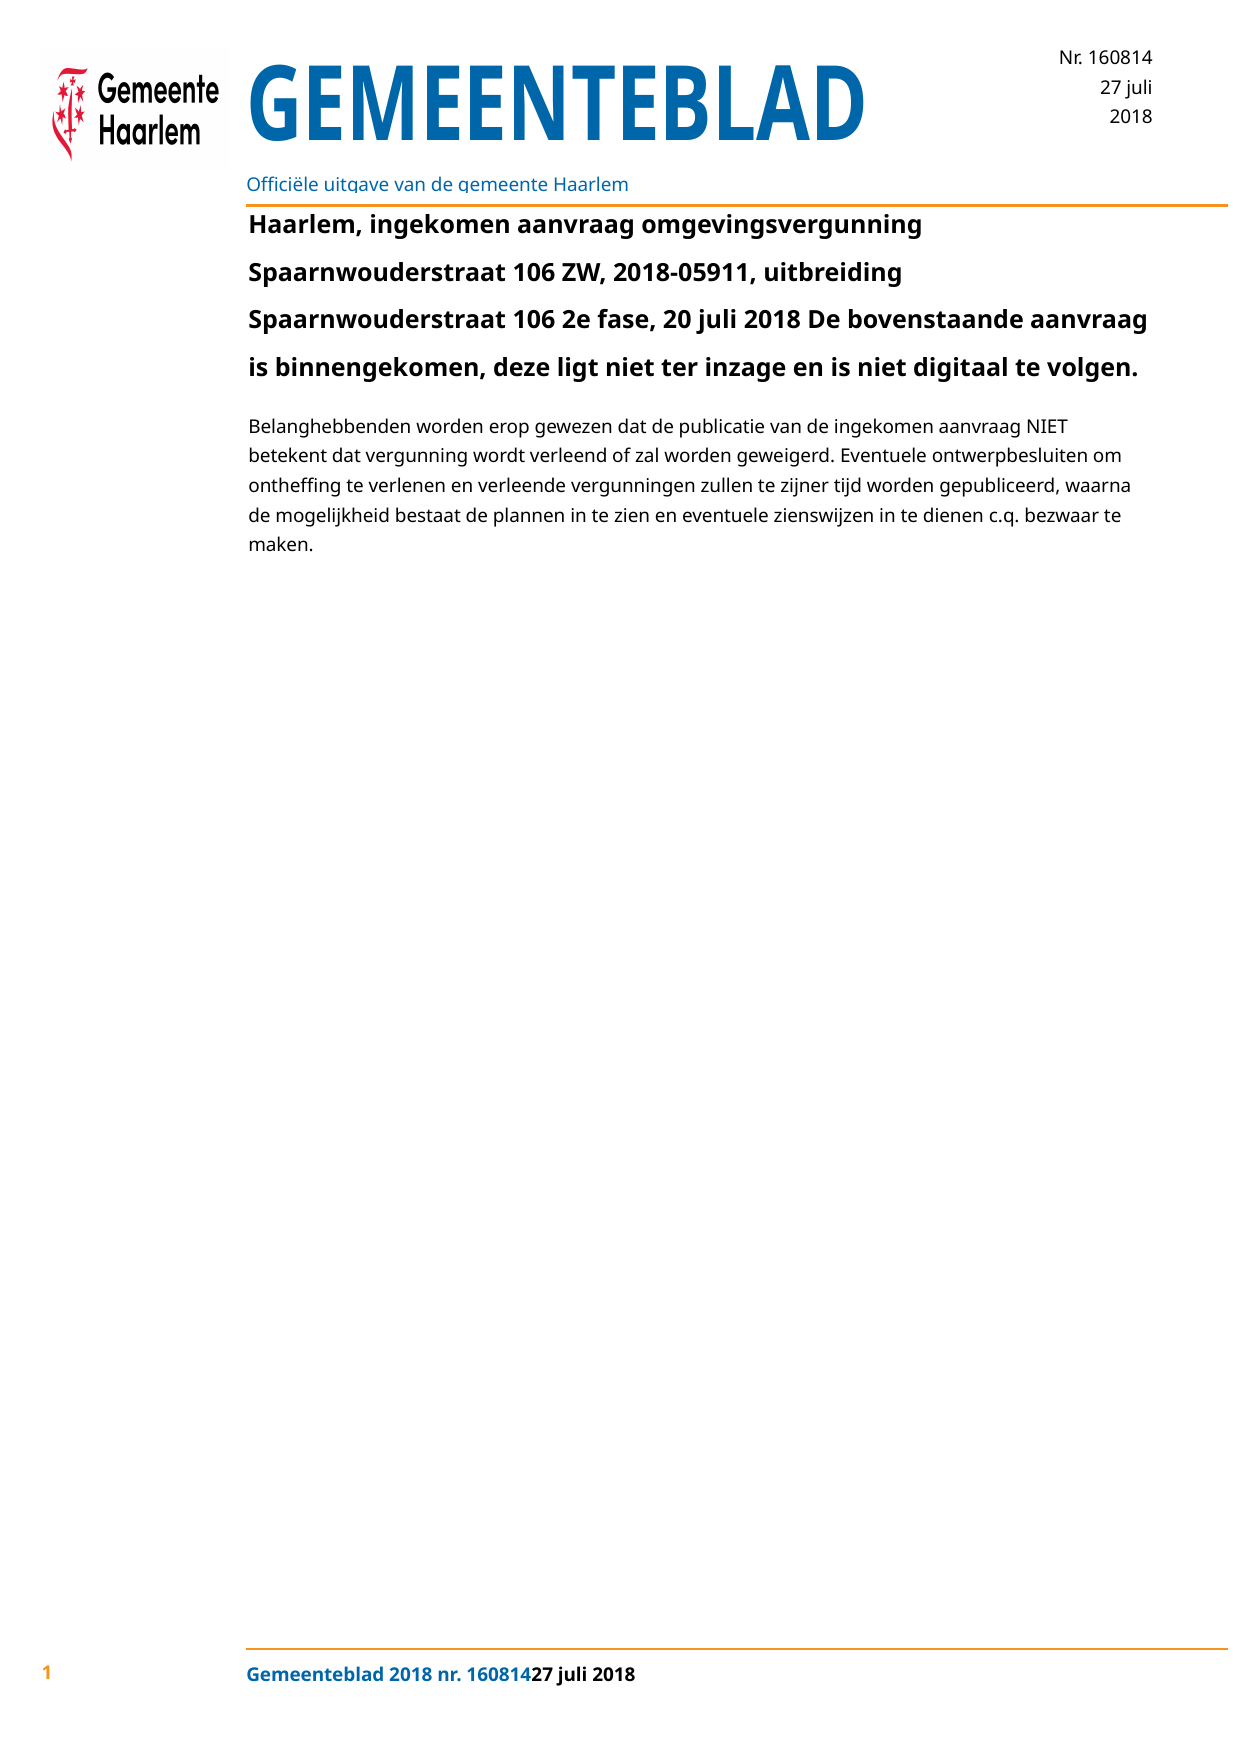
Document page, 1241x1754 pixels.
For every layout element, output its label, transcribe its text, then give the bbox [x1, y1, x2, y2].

text Haarlem, ingekomen aanvraag omgevingsvergunning Spaarnwouderstraat 106 ZW, 2018-05911, uitbreiding Spaarnwouderstraat 106 2e fase, 20 juli 2018 De bovenstaande aanvraag is binnengekomen, deze ligt niet ter inzage en is niet digitaal te volgen. [248, 207, 1152, 384]
text Belanghebbenden worden erop gewezen dat de publicatie van de ingekomen aanvraag NIET betekent dat vergunning wordt verleend of zal worden geweigerd. Eventuele ontwerpbesluiten om ontheffing te verlenen en verleende vergunningen zullen te zijner tijd worden gepubliceerd, waarna de mogelijkheid bestaat de plannen in te zien en eventuele zienswijzen in te dienen c.q. bezwaar te maken. [248, 413, 1152, 557]
picture [41, 47, 231, 172]
